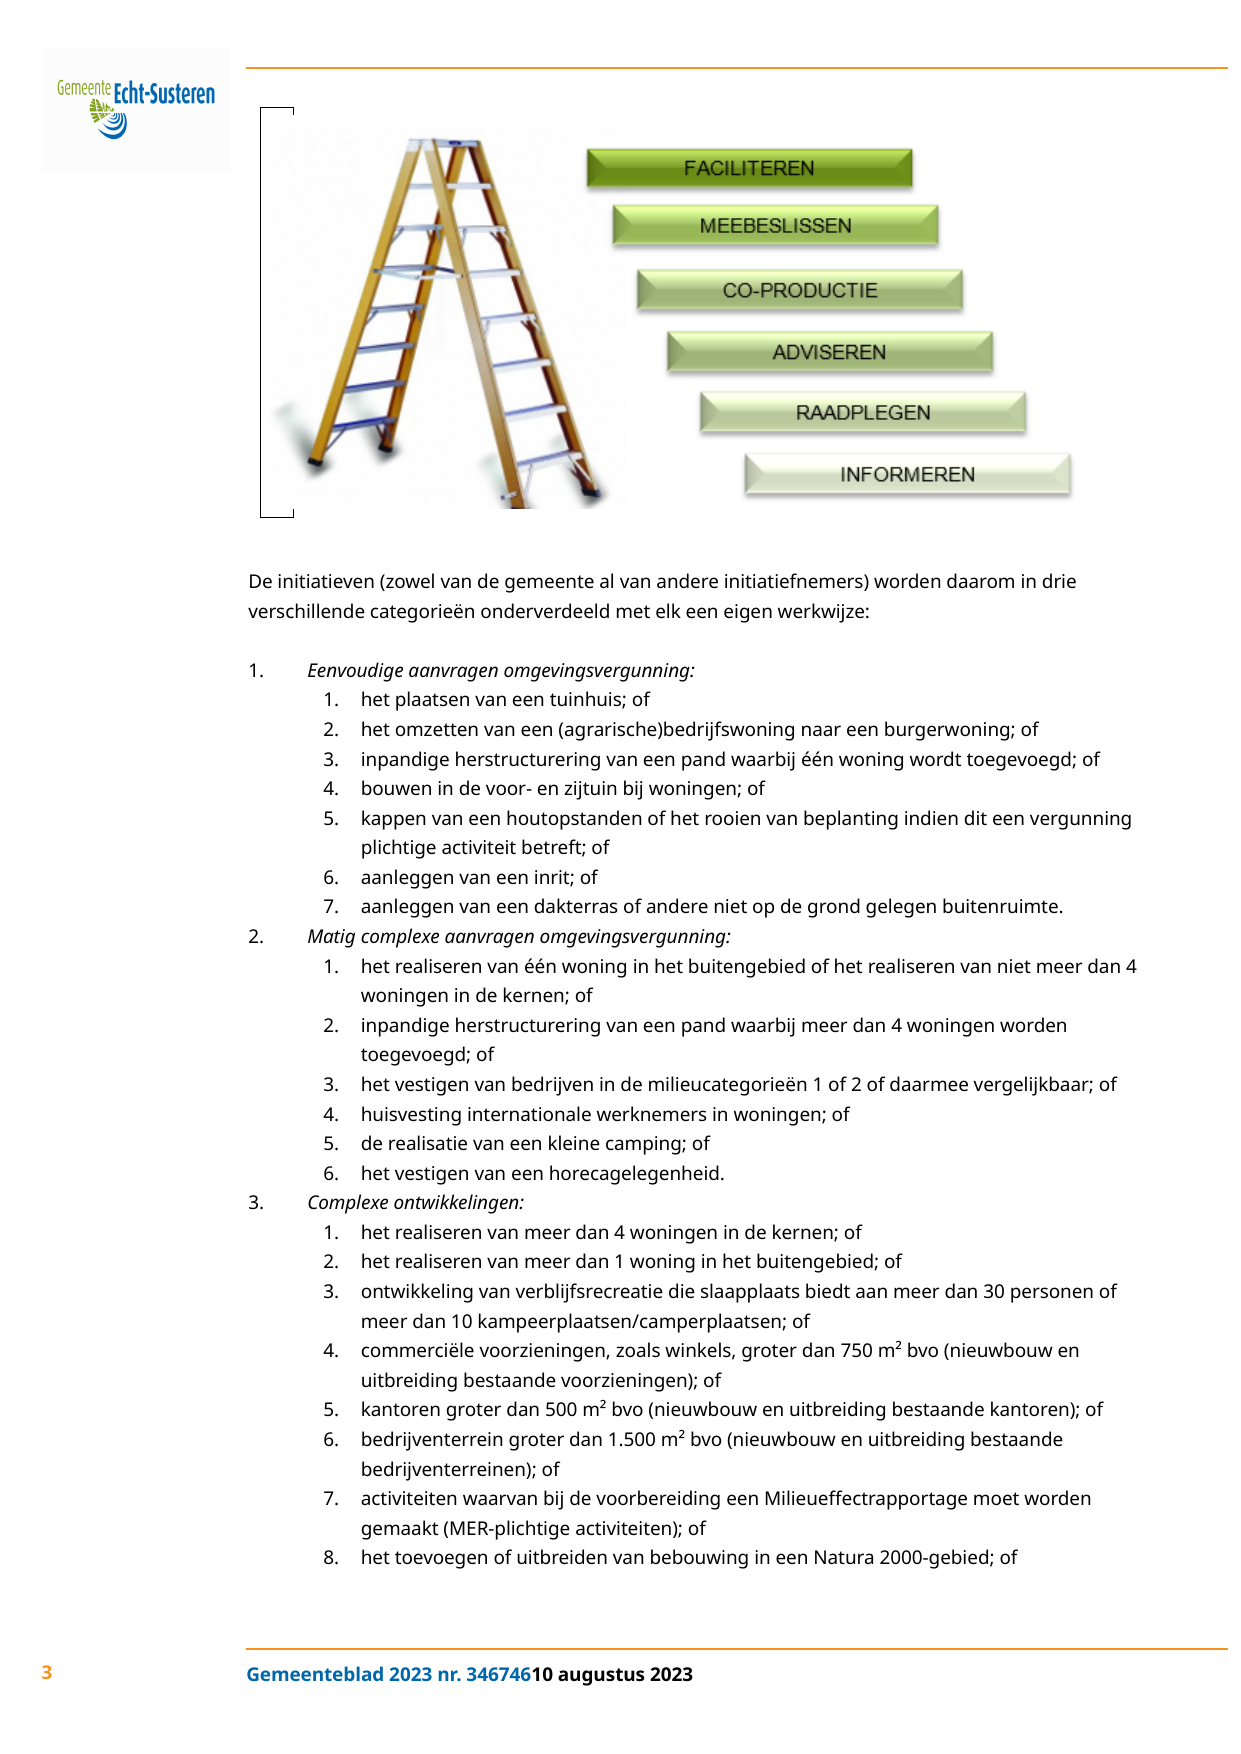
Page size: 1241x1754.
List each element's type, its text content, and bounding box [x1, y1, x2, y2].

list kantoren groter dan 500 m² bvo (nieuwbouw en uitbreiding bestaande kantoren); of [323, 1397, 1152, 1422]
list commerciële voorzieningen, zoals winkels, groter dan 750 m² bvo (nieuwbouw en uitbreiding bestaande voorzieningen); of [323, 1337, 1152, 1393]
list inpandige herstructurering van een pand waarbij één woning wordt toegevoegd; of [323, 746, 1152, 771]
list Eenvoudige aanvragen omgevingsvergunning: [248, 657, 1152, 683]
list inpandige herstructurering van een pand waarbij meer dan 4 woningen worden toegevoegd; of [323, 1012, 1152, 1067]
picture [268, 115, 1155, 509]
list het vestigen van een horecagelegenheid. [323, 1160, 1152, 1186]
list bedrijventerrein groter dan 1.500 m² bvo (nieuwbouw en uitbreiding bestaande bedrijventerreinen); of [323, 1426, 1152, 1481]
list het realiseren van meer dan 4 woningen in de kernen; of [323, 1219, 1152, 1245]
list huisvesting internationale werknemers in woningen; of [323, 1101, 1152, 1126]
picture [41, 47, 231, 172]
list Complexe ontwikkelingen: [248, 1189, 1152, 1215]
list het toevoegen of uitbreiden van bebouwing in een Natura 2000-gebied; of [323, 1544, 1152, 1570]
list Matig complexe aanvragen omgevingsvergunning: [248, 923, 1152, 949]
list ontwikkeling van verblijfsrecreatie die slaapplaats biedt aan meer dan 30 personen of meer dan 10 kampeerplaatsen/camperplaatsen; of [323, 1278, 1152, 1333]
list aanleggen van een dakterras of andere niet op de grond gelegen buitenruimte. [323, 894, 1152, 919]
list het plaatsen van een tuinhuis; of [323, 687, 1152, 712]
list bouwen in de voor- en zijtuin bij woningen; of [323, 775, 1152, 801]
text De initiatieven (zowel van de gemeente al van andere initiatiefnemers) worden daarom in drie verschillende categorieën onderverdeeld met elk een eigen werkwijze: [248, 568, 1152, 623]
list activiteiten waarvan bij de voorbereiding een Milieueffectrapportage moet worden gemaakt (MER-plichtige activiteiten); of [323, 1485, 1152, 1541]
list aanleggen van een inrit; of [323, 864, 1152, 890]
list het omzetten van een (agrarische)bedrijfswoning naar een burgerwoning; of [323, 716, 1152, 742]
list het realiseren van meer dan 1 woning in het buitengebied; of [323, 1249, 1152, 1274]
list de realisatie van een kleine camping; of [323, 1130, 1152, 1156]
list het realiseren van één woning in het buitengebied of het realiseren van niet meer dan 4 woningen in de kernen; of [323, 953, 1152, 1008]
list kappen van een houtopstanden of het rooien van beplanting indien dit een vergunning plichtige activiteit betreft; of [323, 805, 1152, 860]
list het vestigen van bedrijven in de milieucategorieën 1 of 2 of daarmee vergelijkbaar; of [323, 1071, 1152, 1097]
